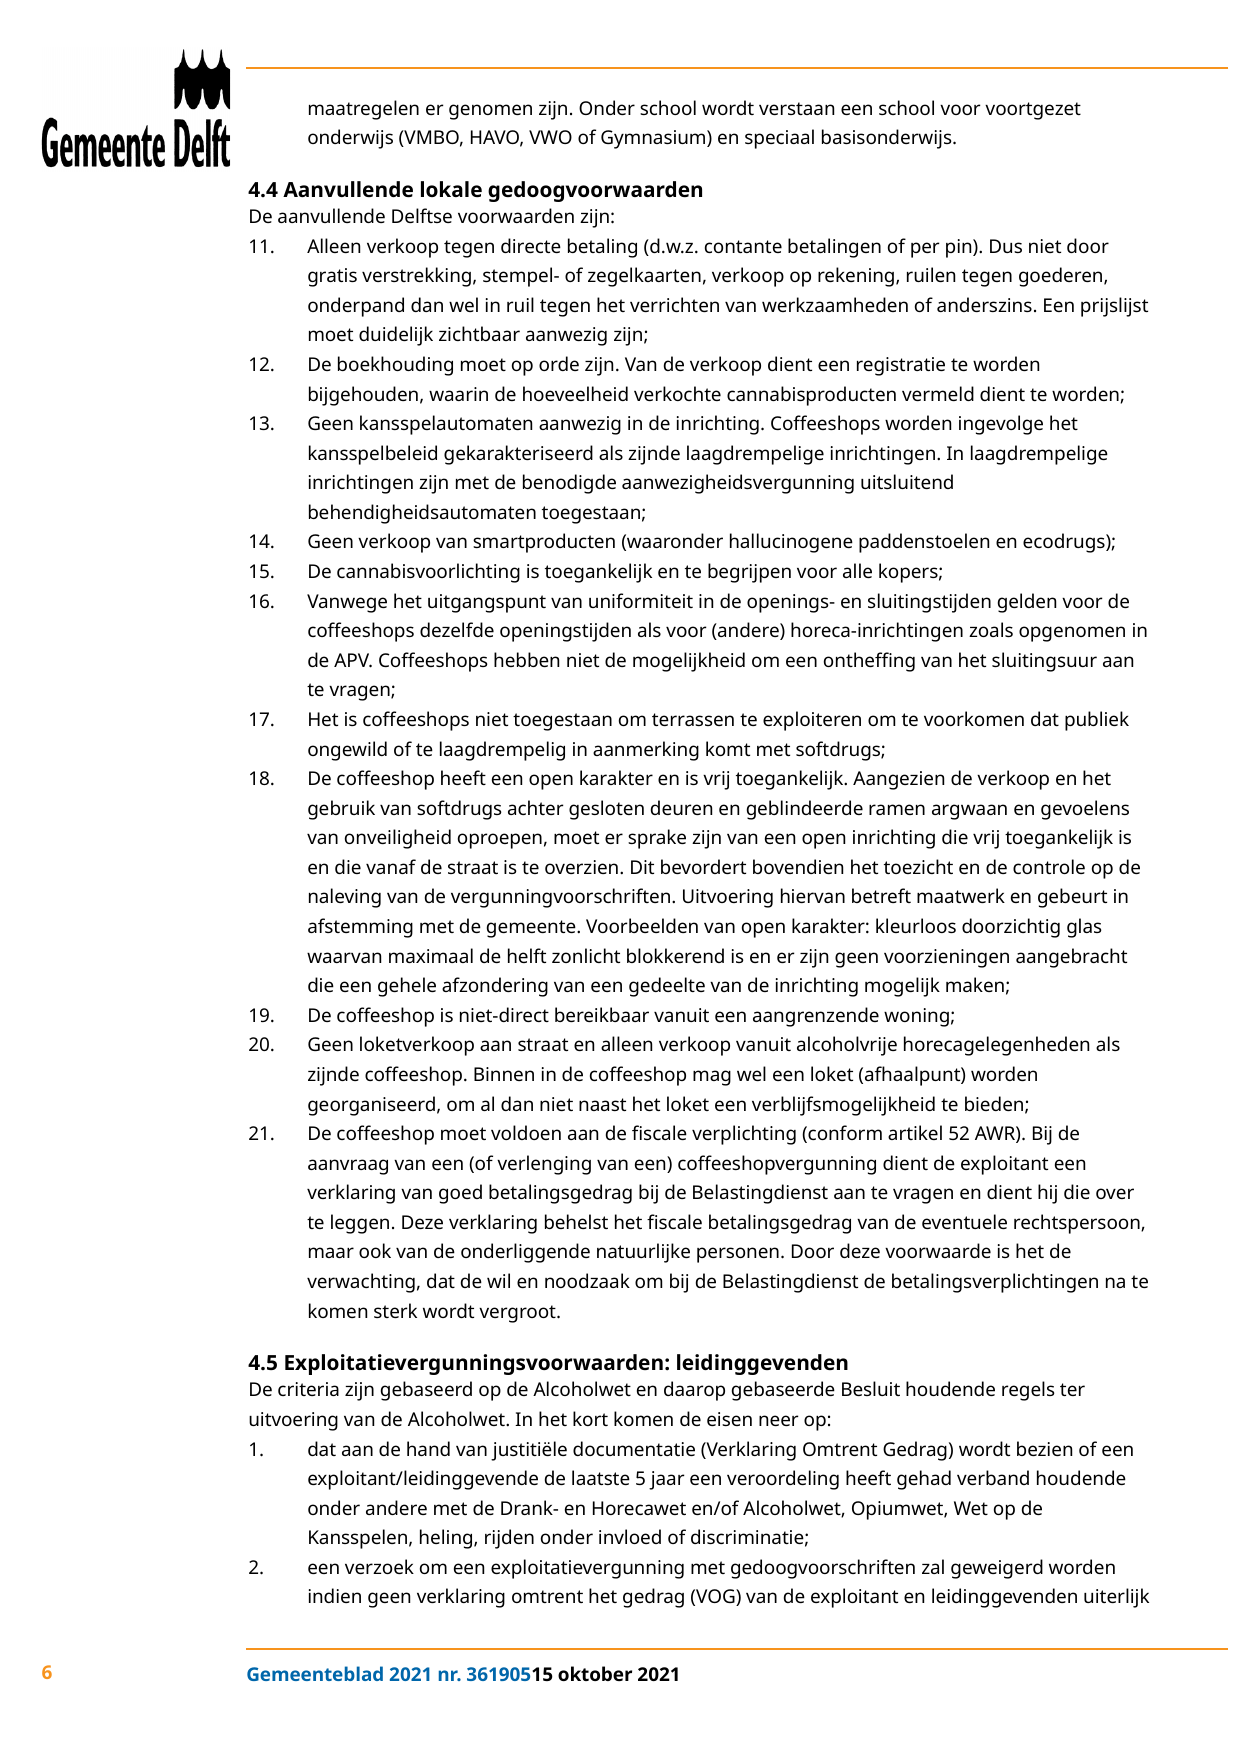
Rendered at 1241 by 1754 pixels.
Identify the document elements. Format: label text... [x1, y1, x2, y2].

list Alleen verkoop tegen directe betaling (d.w.z. contante betalingen of per pin). Dus niet door gratis verstrekking, stempel- of zegelkaarten, verkoop op rekening, ruilen tegen goederen, onderpand dan wel in ruil tegen het verrichten van werkzaamheden of anderszins. Een prijslijst moet duidelijk zichtbaar aanwezig zijn; [248, 233, 1152, 347]
list De coffeeshop moet voldoen aan de fiscale verplichting (conform artikel 52 AWR). Bij de aanvraag van een (of verlenging van een) coffeeshopvergunning dient de exploitant een verklaring van goed betalingsgedrag bij de Belastingdienst aan te vragen en dient hij die over te leggen. Deze verklaring behelst het fiscale betalingsgedrag van de eventuele rechtspersoon, maar ook van de onderliggende natuurlijke personen. Door deze voorwaarde is het de verwachting, dat de wil en noodzaak om bij de Belastingdienst de betalingsverplichtingen na te komen sterk wordt vergroot. [248, 1120, 1152, 1323]
list dat aan de hand van justitiële documentatie (Verklaring Omtrent Gedrag) wordt bezien of een exploitant/leidinggevende de laatste 5 jaar een veroordeling heeft gehad verband houdende onder andere met de Drank- en Horecawet en/of Alcoholwet, Opiumwet, Wet op de Kansspelen, heling, rijden onder invloed of discriminatie; [248, 1436, 1152, 1550]
list Vanwege het uitgangspunt van uniformiteit in de openings- en sluitingstijden gelden voor de coffeeshops dezelfde openingstijden als voor (andere) horeca-inrichtingen zoals opgenomen in de APV. Coffeeshops hebben niet de mogelijkheid om een ontheffing van het sluitingsuur aan te vragen; [248, 588, 1152, 702]
list De coffeeshop heeft een open karakter en is vrij toegankelijk. Aangezien de verkoop en het gebruik van softdrugs achter gesloten deuren en geblindeerde ramen argwaan en gevoelens van onveiligheid oproepen, moet er sprake zijn van een open inrichting die vrij toegankelijk is en die vanaf de straat is te overzien. Dit bevordert bovendien het toezicht en de controle op de naleving van de vergunningvoorschriften. Uitvoering hiervan betreft maatwerk en gebeurt in afstemming met de gemeente. Voorbeelden van open karakter: kleurloos doorzichtig glas waarvan maximaal de helft zonlicht blokkerend is en er zijn geen voorzieningen aangebracht die een gehele afzondering van een gedeelte van de inrichting mogelijk maken; [248, 765, 1152, 998]
list Geen loketverkoop aan straat en alleen verkoop vanuit alcoholvrije horecagelegenheden als zijnde coffeeshop. Binnen in de coffeeshop mag wel een loket (afhaalpunt) worden georganiseerd, om al dan niet naast het loket een verblijfsmogelijkheid te bieden; [248, 1032, 1152, 1116]
list De coffeeshop is niet-direct bereikbaar vanuit een aangrenzende woning; [248, 1002, 1152, 1028]
list maatregelen er genomen zijn. Onder school wordt verstaan een school voor voortgezet onderwijs (VMBO, HAVO, VWO of Gymnasium) en speciaal basisonderwijs. [248, 95, 1152, 150]
list Geen verkoop van smartproducten (waaronder hallucinogene paddenstoelen en ecodrugs); [248, 529, 1152, 554]
picture [41, 47, 231, 172]
list De boekhouding moet op orde zijn. Van de verkoop dient een registratie te worden bijgehouden, waarin de hoeveelheid verkochte cannabisproducten vermeld dient te worden; [248, 351, 1152, 406]
text 4.5 Exploitatievergunningsvoorwaarden: leidinggevenden [248, 1348, 1152, 1377]
list Het is coffeeshops niet toegestaan om terrassen te exploiteren om te voorkomen dat publiek ongewild of te laagdrempelig in aanmerking komt met softdrugs; [248, 706, 1152, 761]
text De criteria zijn gebaseerd op de Alcoholwet en daarop gebaseerde Besluit houdende regels ter uitvoering van de Alcoholwet. In het kort komen de eisen neer op: [248, 1377, 1152, 1432]
list Geen kansspelautomaten aanwezig in de inrichting. Coffeeshops worden ingevolge het kansspelbeleid gekarakteriseerd als zijnde laagdrempelige inrichtingen. In laagdrempelige inrichtingen zijn met de benodigde aanwezigheidsvergunning uitsluitend behendigheidsautomaten toegestaan; [248, 410, 1152, 525]
text 4.4 Aanvullende lokale gedoogvoorwaarden [248, 175, 1152, 203]
list De cannabisvoorlichting is toegankelijk en te begrijpen voor alle kopers; [248, 558, 1152, 584]
list een verzoek om een exploitatievergunning met gedoogvoorschriften zal geweigerd worden indien geen verklaring omtrent het gedrag (VOG) van de exploitant en leidinggevenden uiterlijk [248, 1554, 1152, 1609]
text De aanvullende Delftse voorwaarden zijn: [248, 203, 1152, 229]
